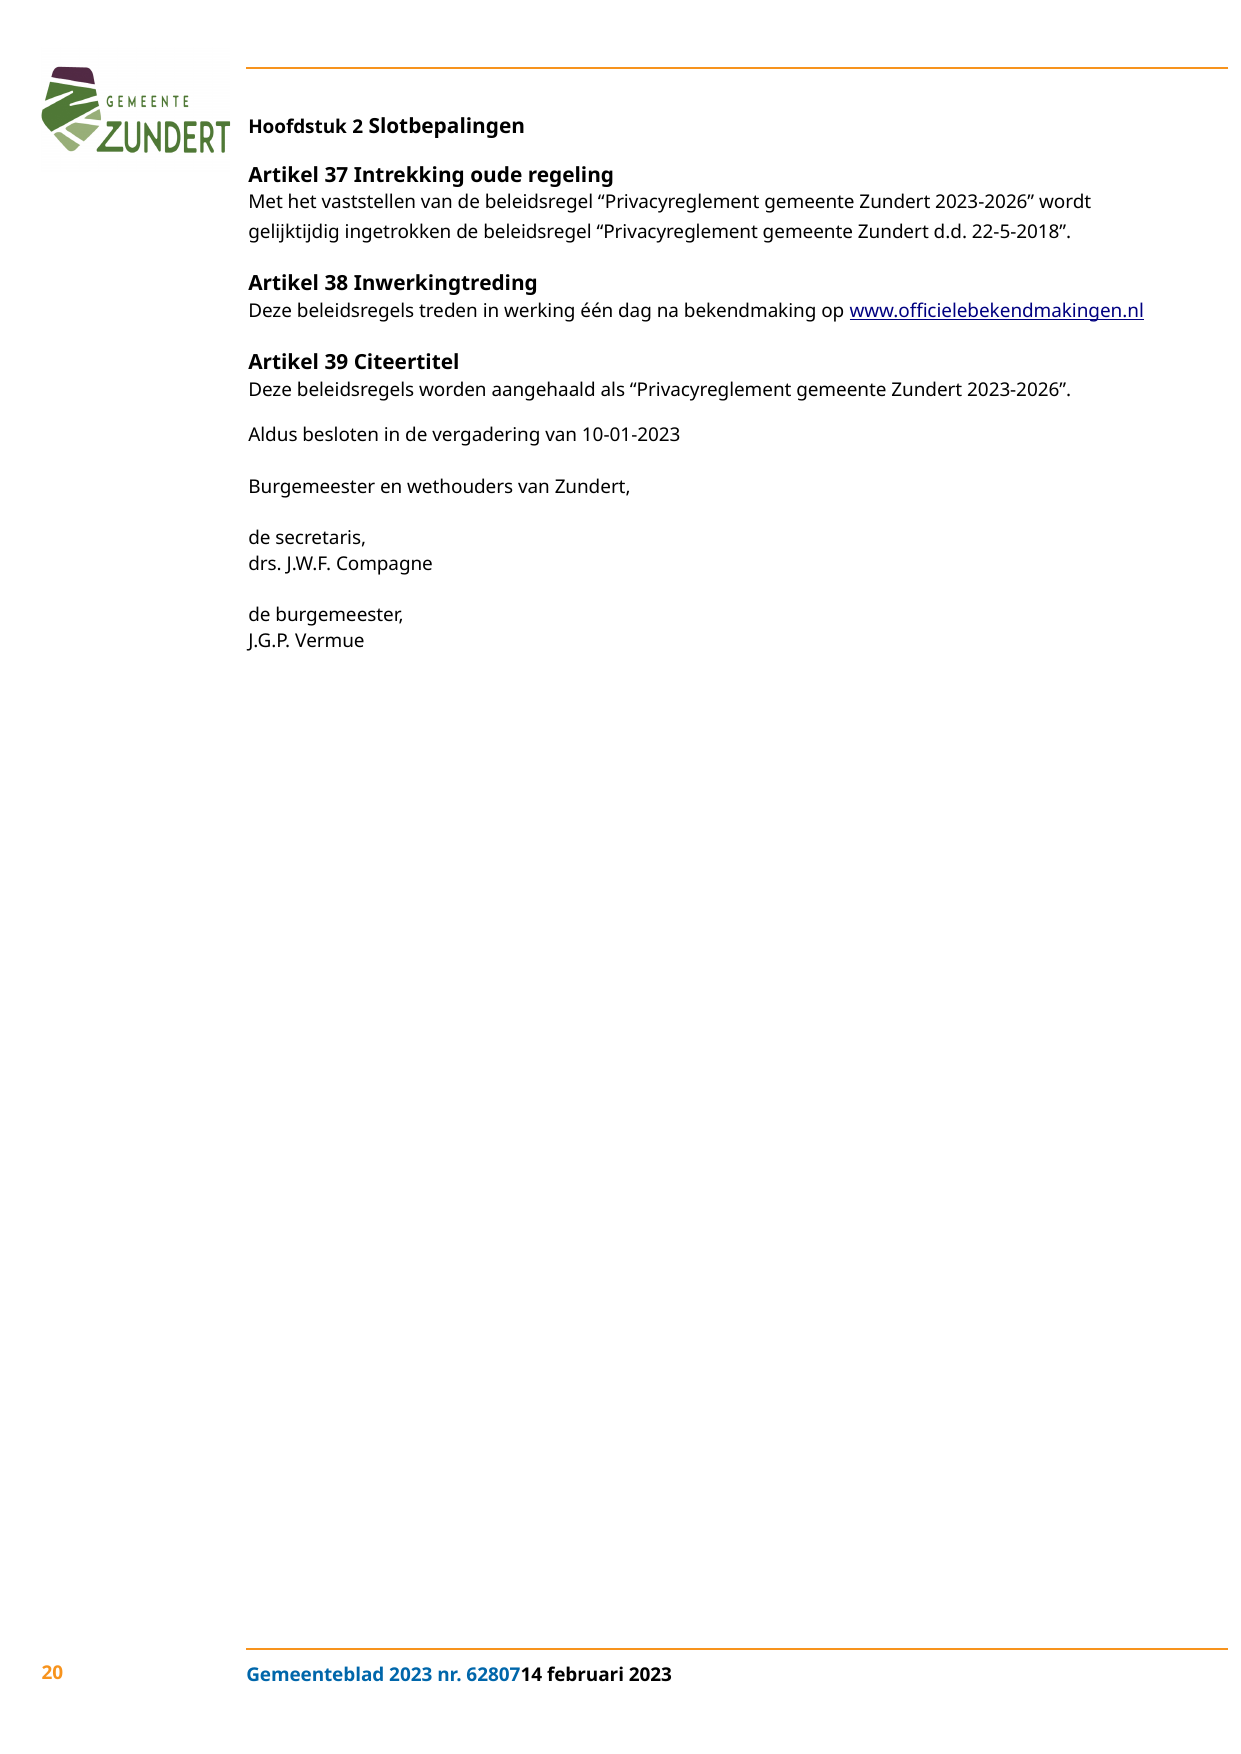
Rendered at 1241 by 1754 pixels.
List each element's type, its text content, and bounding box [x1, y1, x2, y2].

text Deze beleidsregels treden in werking één dag na bekendmaking op www.officielebekendmakingen.nl [248, 297, 1152, 323]
text J.G.P. Vermue [248, 627, 1152, 653]
text Artikel 39 Citeertitel [248, 347, 1152, 376]
text Hoofdstuk 2 Slotbepalingen [248, 111, 1152, 139]
text Deze beleidsregels worden aangehaald als “Privacyreglement gemeente Zundert 2023-2026”. [248, 376, 1152, 402]
text drs. J.W.F. Compagne [248, 550, 1152, 576]
text de burgemeester, [248, 602, 1152, 627]
picture [41, 47, 231, 172]
text Burgemeester en wethouders van Zundert, [248, 473, 1152, 499]
text Aldus besloten in de vergadering van 10-01-2023 [248, 421, 1152, 447]
text de secretaris, [248, 524, 1152, 550]
text Artikel 37 Intrekking oude regeling [248, 160, 1152, 188]
text Met het vaststellen van de beleidsregel “Privacyreglement gemeente Zundert 2023-2026” wordt gelijktijdig ingetrokken de beleidsregel “Privacyreglement gemeente Zundert d.d. 22-5-2018”. [248, 188, 1152, 244]
text Artikel 38 Inwerkingtreding [248, 268, 1152, 297]
